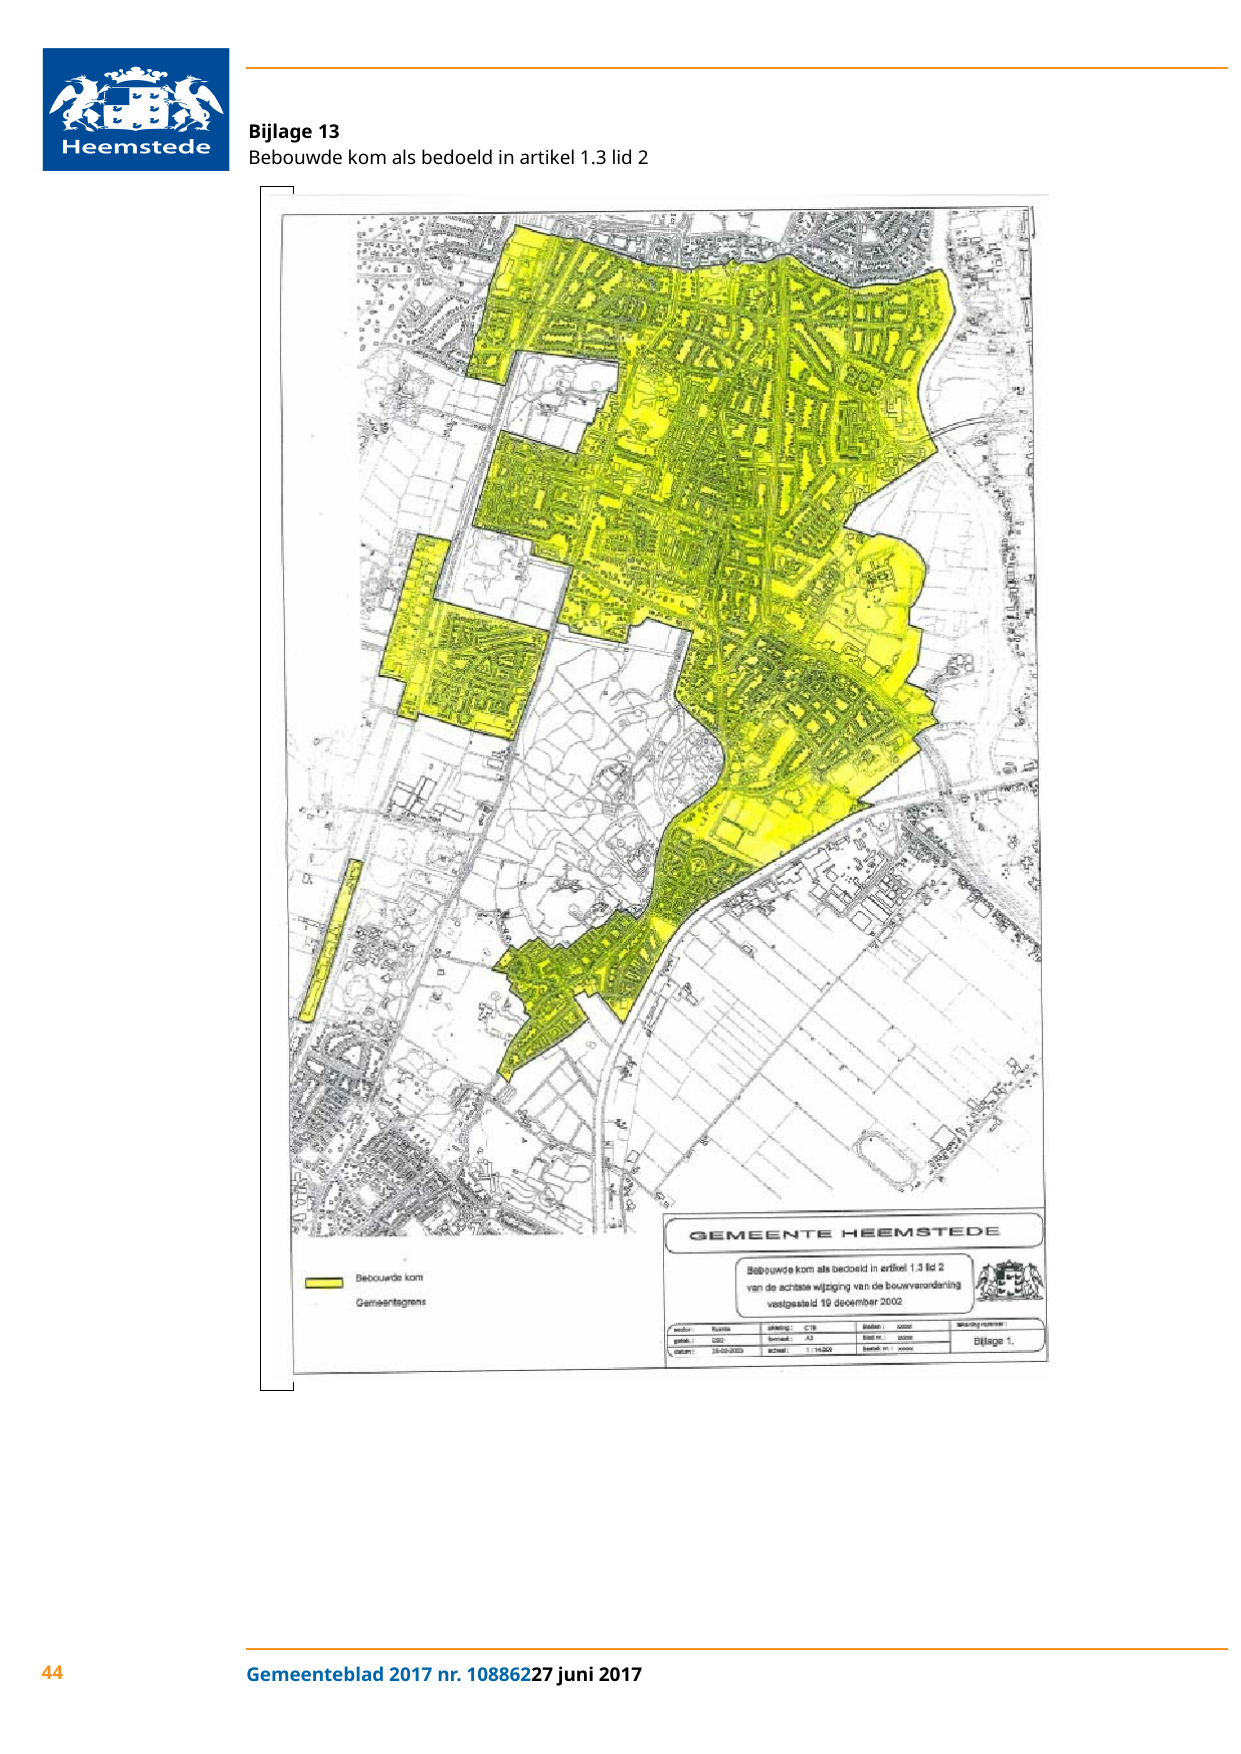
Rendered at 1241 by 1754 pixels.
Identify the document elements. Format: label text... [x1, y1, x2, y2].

picture [41, 47, 231, 172]
text Bijlage 13 [248, 116, 1152, 144]
text Bebouwde kom als bedoeld in artikel 1.3 lid 2 [248, 144, 1152, 170]
picture [268, 194, 1061, 1382]
